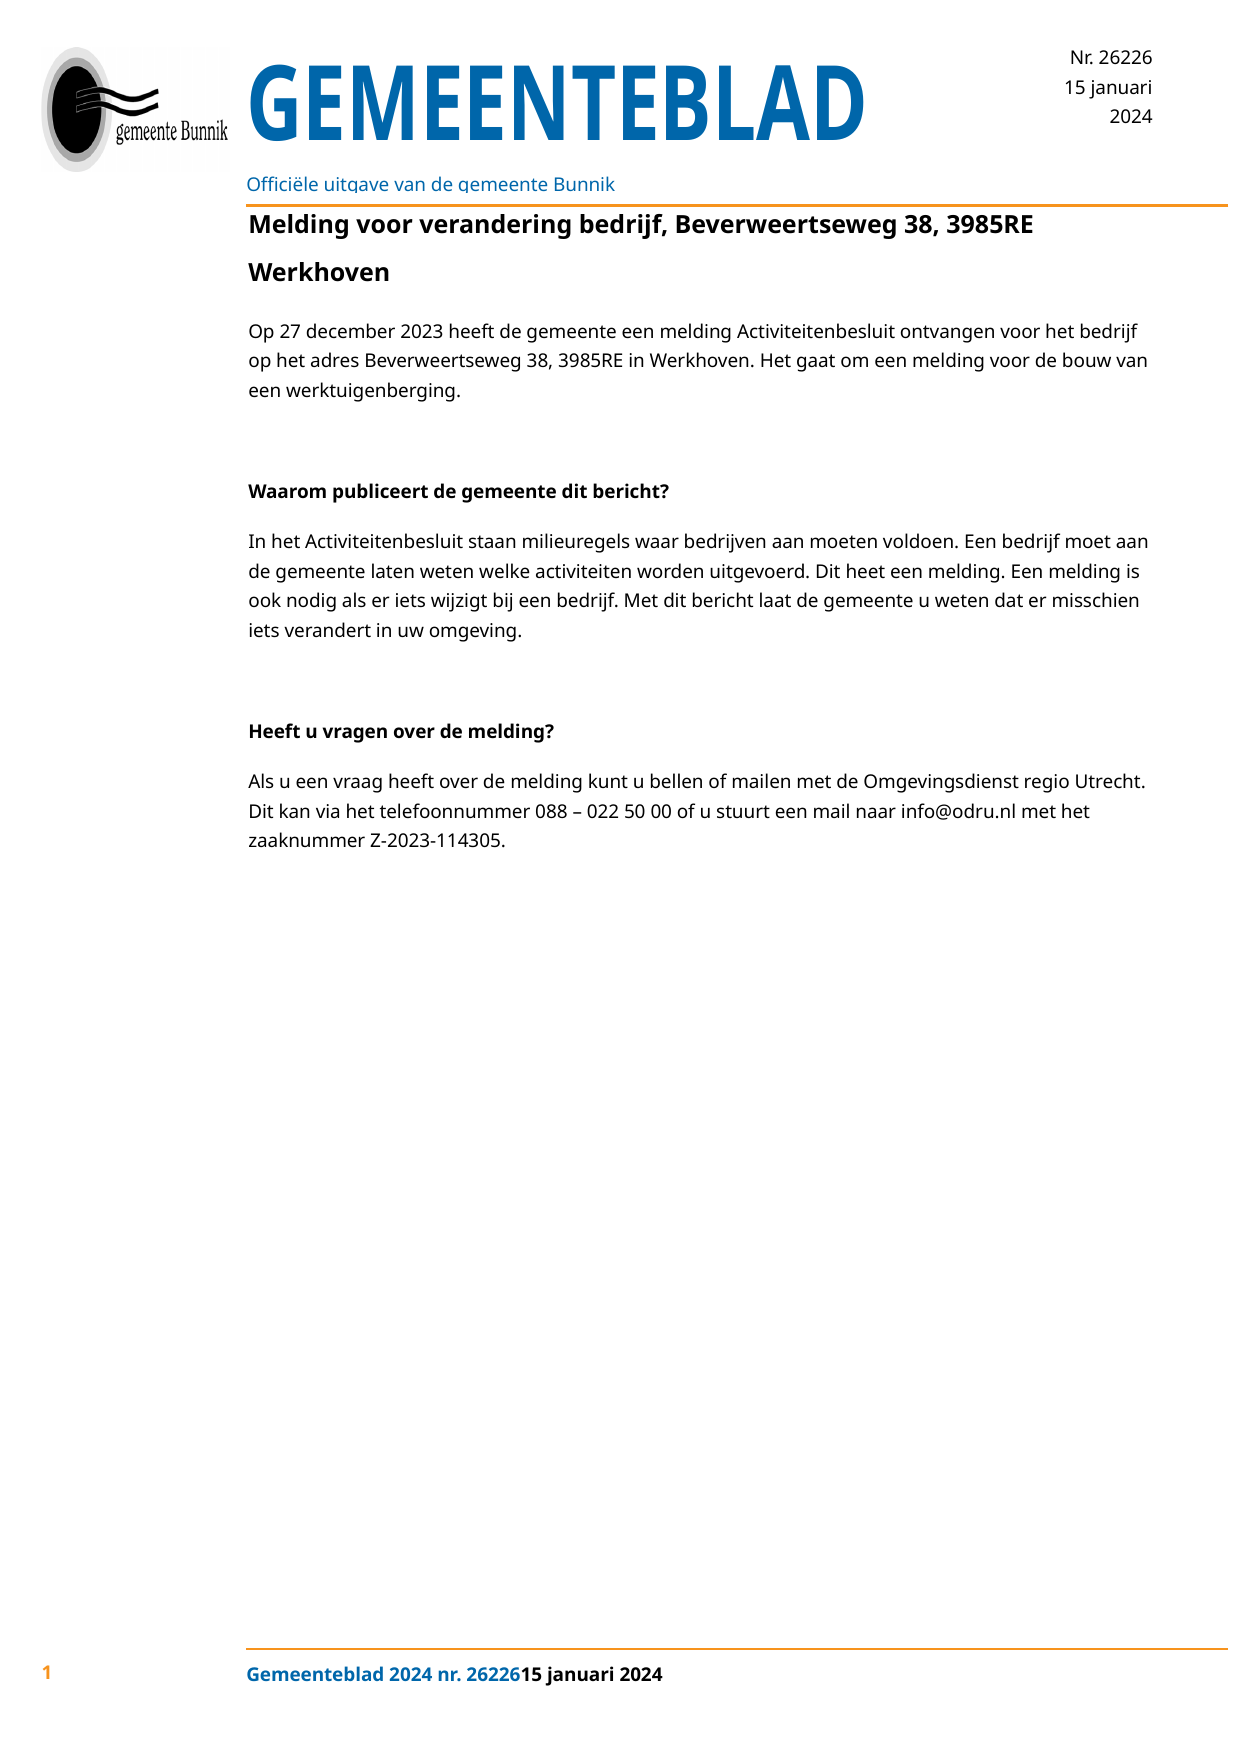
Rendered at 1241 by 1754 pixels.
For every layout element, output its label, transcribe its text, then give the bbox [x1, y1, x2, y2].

text Heeft u vragen over de melding? [248, 718, 1152, 744]
text Melding voor verandering bedrijf, Beverweertseweg 38, 3985RE Werkhoven [248, 207, 1152, 288]
picture [41, 47, 231, 172]
text Waarom publiceert de gemeente dit bericht? [248, 478, 1152, 504]
text In het Activiteitenbesluit staan milieuregels waar bedrijven aan moeten voldoen. Een bedrijf moet aan de gemeente laten weten welke activiteiten worden uitgevoerd. Dit heet een melding. Een melding is ook nodig als er iets wijzigt bij een bedrijf. Met dit bericht laat de gemeente u weten dat er misschien iets verandert in uw omgeving. [248, 528, 1152, 643]
text Op 27 december 2023 heeft de gemeente een melding Activiteitenbesluit ontvangen voor het bedrijf op het adres Beverweertseweg 38, 3985RE in Werkhoven. Het gaat om een melding voor de bouw van een werktuigenberging. [248, 318, 1152, 403]
text Als u een vraag heeft over de melding kunt u bellen of mailen met de Omgevingsdienst regio Utrecht. Dit kan via het telefoonnummer 088 – 022 50 00 of u stuurt een mail naar info@odru.nl met het zaaknummer Z-2023-114305. [248, 768, 1152, 853]
